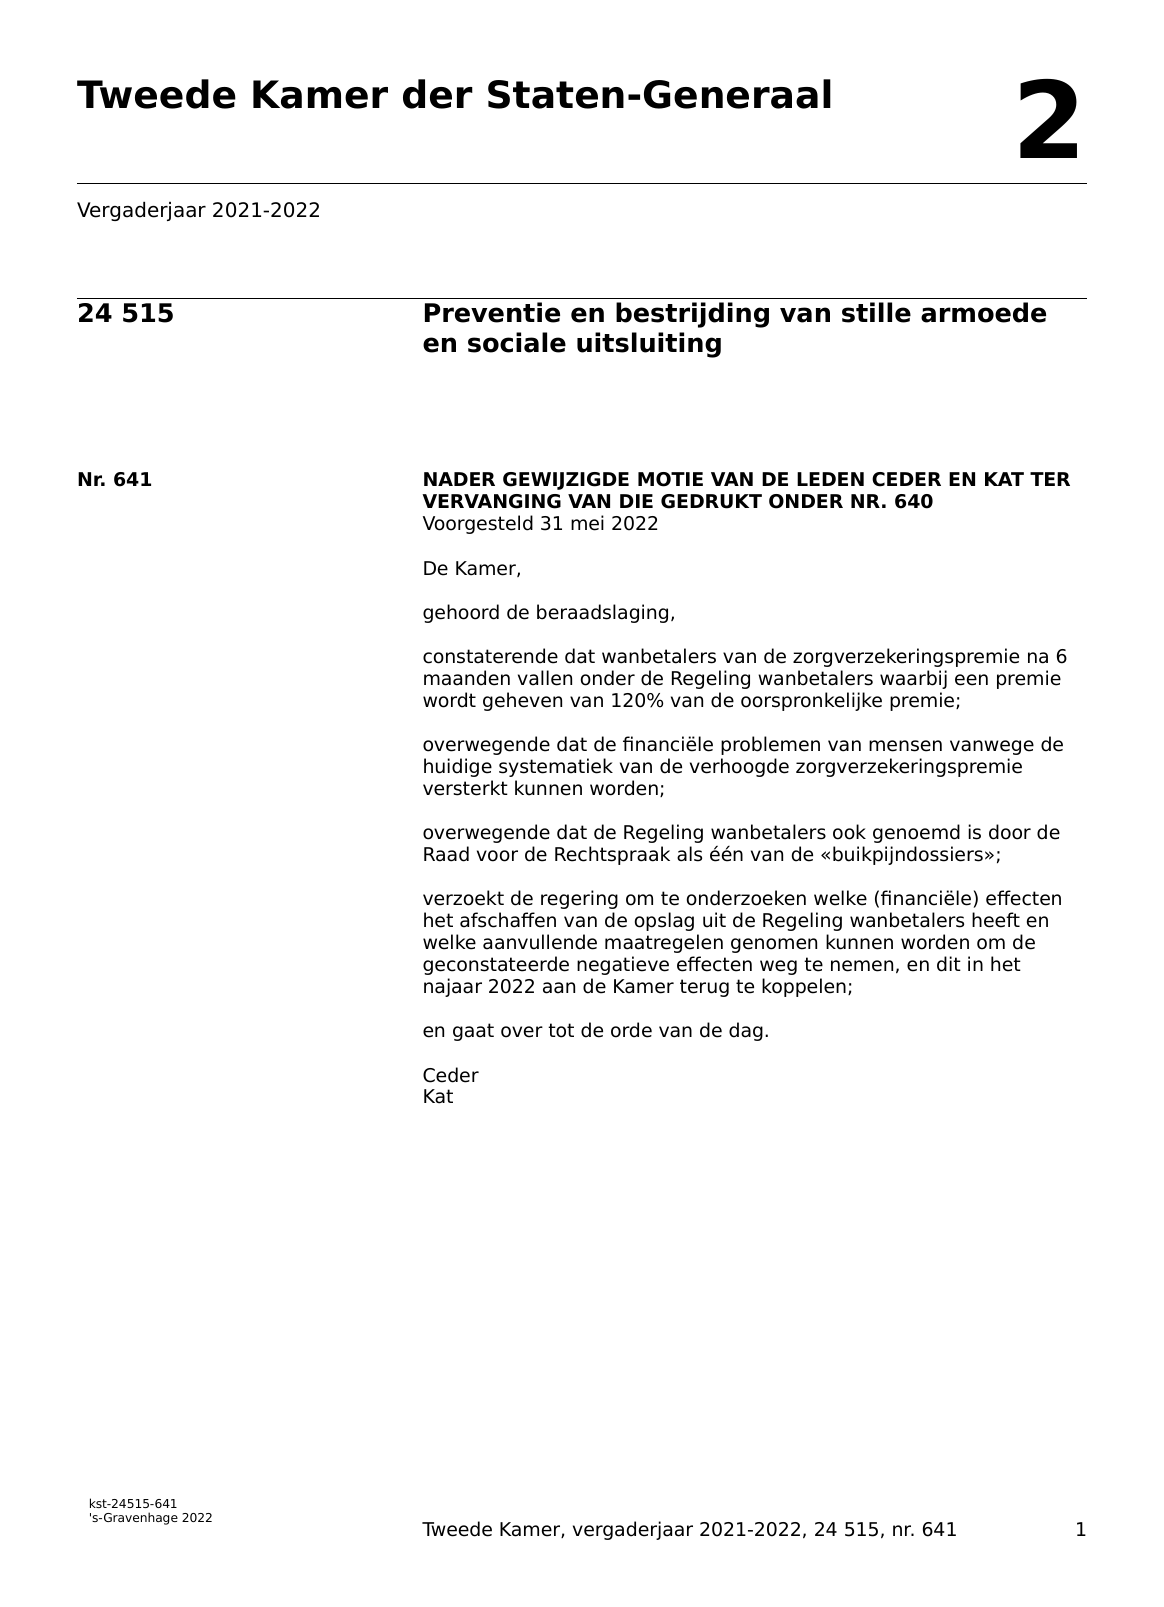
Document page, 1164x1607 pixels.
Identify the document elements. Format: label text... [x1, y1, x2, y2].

text 's-Gravenhage 2022 [88, 1511, 323, 1525]
table_cell Vergaderjaar 2021-2022 [77, 184, 1087, 298]
text overwegende dat de financiële problemen van mensen vanwege de huidige systematiek van de verhoogde zorgverzekeringspremie versterkt kunnen worden; [422, 734, 1087, 800]
text Kat [422, 1086, 1087, 1108]
text en gaat over tot de orde van de dag. [422, 1020, 1087, 1042]
table_header 2 [886, 59, 1087, 183]
subtitle Nr. 641 NADER GEWIJZIGDE MOTIE VAN DE LEDEN CEDER EN KAT TER VERVANGING VAN DIE GEDRUKT ONDER NR. 640 [77, 469, 1087, 513]
text overwegende dat de Regeling wanbetalers ook genoemd is door de Raad voor de Rechtspraak als één van de «buikpijndossiers»; [422, 822, 1087, 866]
text Ceder [422, 1064, 1087, 1086]
text Voorgesteld 31 mei 2022 [422, 513, 1087, 535]
subtitle 24 515 Preventie en bestrijding van stille armoede en sociale uitsluiting [77, 299, 1087, 358]
text De Kamer, [422, 557, 1087, 579]
text constaterende dat wanbetalers van de zorgverzekeringspremie na 6 maanden vallen onder de Regeling wanbetalers waarbij een premie wordt geheven van 120% van de oorspronkelijke premie; [422, 646, 1087, 712]
table_header Tweede Kamer der Staten-Generaal [77, 59, 886, 183]
text verzoekt de regering om te onderzoeken welke (financiële) effecten het afschaffen van de opslag uit de Regeling wanbetalers heeft en welke aanvullende maatregelen genomen kunnen worden om de geconstateerde negatieve effecten weg te nemen, en dit in het najaar 2022 aan de Kamer terug te koppelen; [422, 888, 1087, 998]
text kst-24515-641 [88, 1497, 323, 1511]
text gehoord de beraadslaging, [422, 602, 1087, 624]
